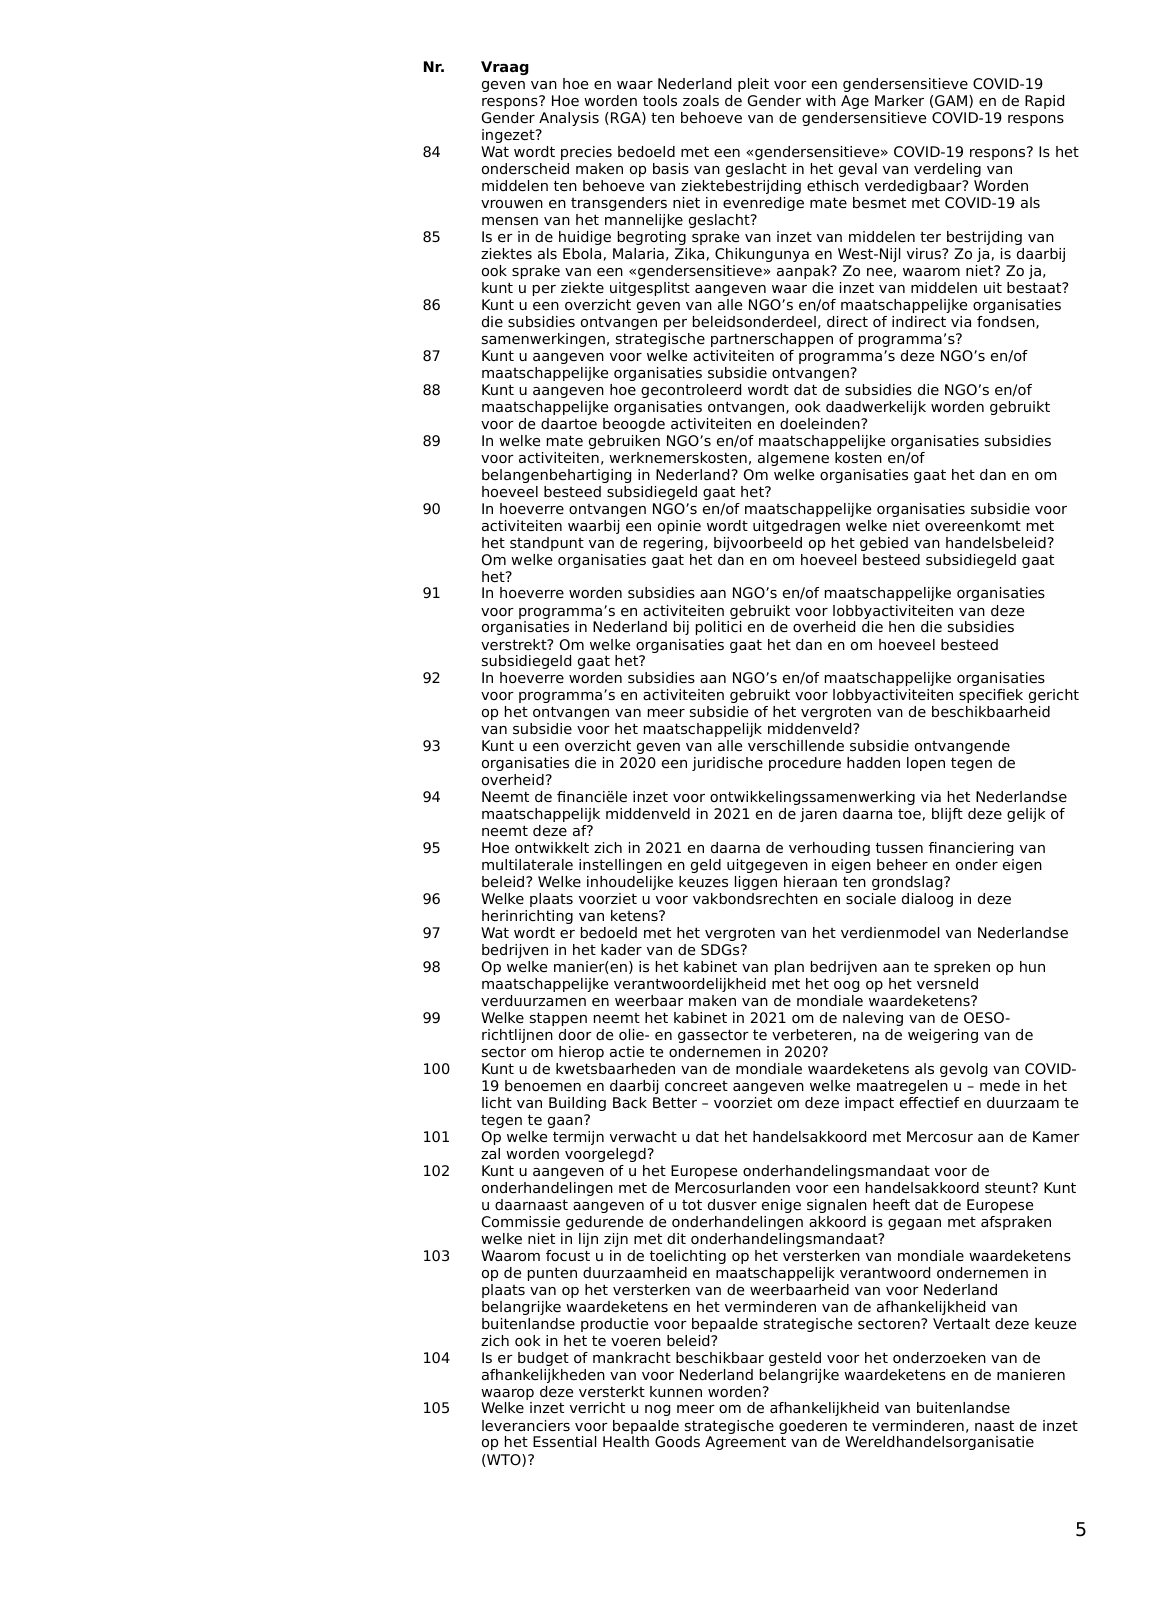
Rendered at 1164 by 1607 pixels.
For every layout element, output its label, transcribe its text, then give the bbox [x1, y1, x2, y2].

table_cell Hoe ontwikkelt zich in 2021 en daarna de verhouding tussen financiering van multilaterale instellingen en geld uitgegeven in eigen beheer en onder eigen beleid? Welke inhoudelijke keuzes liggen hieraan ten grondslag? [475, 840, 1087, 891]
table_cell 105 [422, 1400, 475, 1468]
table_cell 96 [422, 891, 475, 925]
table_cell 86 [422, 297, 475, 348]
table_cell In hoeverre worden subsidies aan NGO’s en/of maatschappelijke organisaties voor programma’s en activiteiten gebruikt voor lobbyactiviteiten specifiek gericht op het ontvangen van meer subsidie of het vergroten van de beschikbaarheid van subsidie voor het maatschappelijk middenveld? [475, 670, 1087, 738]
table_cell Kunt u een overzicht geven van alle NGO’s en/of maatschappelijke organisaties die subsidies ontvangen per beleidsonderdeel, direct of indirect via fondsen, samenwerkingen, strategische partnerschappen of programma’s? [475, 297, 1087, 348]
table_cell 90 [422, 501, 475, 585]
table_cell In hoeverre worden subsidies aan NGO’s en/of maatschappelijke organisaties voor programma’s en activiteiten gebruikt voor lobbyactiviteiten van deze organisaties in Nederland bij politici en de overheid die hen die subsidies verstrekt? Om welke organisaties gaat het dan en om hoeveel besteed subsidiegeld gaat het? [475, 585, 1087, 670]
table_cell 93 [422, 738, 475, 789]
table_cell In welke mate gebruiken NGO’s en/of maatschappelijke organisaties subsidies voor activiteiten, werknemerskosten, algemene kosten en/of belangenbehartiging in Nederland? Om welke organisaties gaat het dan en om hoeveel besteed subsidiegeld gaat het? [475, 433, 1087, 501]
table_cell Kunt u aangeven hoe gecontroleerd wordt dat de subsidies die NGO’s en/of maatschappelijke organisaties ontvangen, ook daadwerkelijk worden gebruikt voor de daartoe beoogde activiteiten en doeleinden? [475, 382, 1087, 433]
table_cell Kunt u aangeven voor welke activiteiten of programma’s deze NGO’s en/of maatschappelijke organisaties subsidie ontvangen? [475, 348, 1087, 382]
table_cell 98 [422, 959, 475, 1010]
table_cell Wat wordt precies bedoeld met een «gendersensitieve» COVID-19 respons? Is het onderscheid maken op basis van geslacht in het geval van verdeling van middelen ten behoeve van ziektebestrijding ethisch verdedigbaar? Worden vrouwen en transgenders niet in evenredige mate besmet met COVID-19 als mensen van het mannelijke geslacht? [475, 144, 1087, 229]
table_cell 92 [422, 670, 475, 738]
table_cell Is er in de huidige begroting sprake van inzet van middelen ter bestrijding van ziektes als Ebola, Malaria, Zika, Chikungunya en West-Nijl virus? Zo ja, is daarbij ook sprake van een «gendersensitieve» aanpak? Zo nee, waarom niet? Zo ja, kunt u per ziekte uitgesplitst aangeven waar die inzet van middelen uit bestaat? [475, 229, 1087, 297]
table_cell 91 [422, 585, 475, 670]
table_cell Welke plaats voorziet u voor vakbondsrechten en sociale dialoog in deze herinrichting van ketens? [475, 891, 1087, 925]
table_cell 95 [422, 840, 475, 891]
table_cell [422, 76, 475, 144]
table_cell 89 [422, 433, 475, 501]
table_cell Op welke termijn verwacht u dat het handelsakkoord met Mercosur aan de Kamer zal worden voorgelegd? [475, 1129, 1087, 1163]
table_cell Wat wordt er bedoeld met het vergroten van het verdienmodel van Nederlandse bedrijven in het kader van de SDGs? [475, 925, 1087, 959]
table_cell 85 [422, 229, 475, 297]
table_cell 87 [422, 348, 475, 382]
table_cell Kunt u de kwetsbaarheden van de mondiale waardeketens als gevolg van COVID-19 benoemen en daarbij concreet aangeven welke maatregelen u – mede in het licht van Building Back Better – voorziet om deze impact effectief en duurzaam te tegen te gaan? [475, 1061, 1087, 1129]
table_cell Welke inzet verricht u nog meer om de afhankelijkheid van buitenlandse leveranciers voor bepaalde strategische goederen te verminderen, naast de inzet op het Essential Health Goods Agreement van de Wereldhandelsorganisatie (WTO)? [475, 1400, 1087, 1468]
table_cell 88 [422, 382, 475, 433]
table_cell Neemt de financiële inzet voor ontwikkelingssamenwerking via het Nederlandse maatschappelijk middenveld in 2021 en de jaren daarna toe, blijft deze gelijk of neemt deze af? [475, 789, 1087, 840]
table_cell 102 [422, 1163, 475, 1248]
table_cell 94 [422, 789, 475, 840]
table_cell 101 [422, 1129, 475, 1163]
table_cell Welke stappen neemt het kabinet in 2021 om de naleving van de OESO-richtlijnen door de olie- en gassector te verbeteren, na de weigering van de sector om hierop actie te ondernemen in 2020? [475, 1010, 1087, 1061]
table_header Nr. [422, 59, 475, 76]
table_cell Op welke manier(en) is het kabinet van plan bedrijven aan te spreken op hun maatschappelijke verantwoordelijkheid met het oog op het versneld verduurzamen en weerbaar maken van de mondiale waardeketens? [475, 959, 1087, 1010]
table_cell geven van hoe en waar Nederland pleit voor een gendersensitieve COVID-19 respons? Hoe worden tools zoals de Gender with Age Marker (GAM) en de Rapid Gender Analysis (RGA) ten behoeve van de gendersensitieve COVID-19 respons ingezet? [475, 76, 1087, 144]
table_cell 97 [422, 925, 475, 959]
table_cell In hoeverre ontvangen NGO’s en/of maatschappelijke organisaties subsidie voor activiteiten waarbij een opinie wordt uitgedragen welke niet overeenkomt met het standpunt van de regering, bijvoorbeeld op het gebied van handelsbeleid? Om welke organisaties gaat het dan en om hoeveel besteed subsidiegeld gaat het? [475, 501, 1087, 585]
table_cell 100 [422, 1061, 475, 1129]
table_cell Kunt u aangeven of u het Europese onderhandelingsmandaat voor de onderhandelingen met de Mercosurlanden voor een handelsakkoord steunt? Kunt u daarnaast aangeven of u tot dusver enige signalen heeft dat de Europese Commissie gedurende de onderhandelingen akkoord is gegaan met afspraken welke niet in lijn zijn met dit onderhandelingsmandaat? [475, 1163, 1087, 1248]
table_cell Is er budget of mankracht beschikbaar gesteld voor het onderzoeken van de afhankelijkheden van voor Nederland belangrijke waardeketens en de manieren waarop deze versterkt kunnen worden? [475, 1350, 1087, 1400]
table_cell 84 [422, 144, 475, 229]
table_cell Kunt u een overzicht geven van alle verschillende subsidie ontvangende organisaties die in 2020 een juridische procedure hadden lopen tegen de overheid? [475, 738, 1087, 789]
table_cell Waarom focust u in de toelichting op het versterken van mondiale waardeketens op de punten duurzaamheid en maatschappelijk verantwoord ondernemen in plaats van op het versterken van de weerbaarheid van voor Nederland belangrijke waardeketens en het verminderen van de afhankelijkheid van buitenlandse productie voor bepaalde strategische sectoren? Vertaalt deze keuze zich ook in het te voeren beleid? [475, 1248, 1087, 1349]
table_cell 103 [422, 1248, 475, 1349]
table_header Vraag [475, 59, 1087, 76]
table_cell 104 [422, 1350, 475, 1400]
table_cell 99 [422, 1010, 475, 1061]
